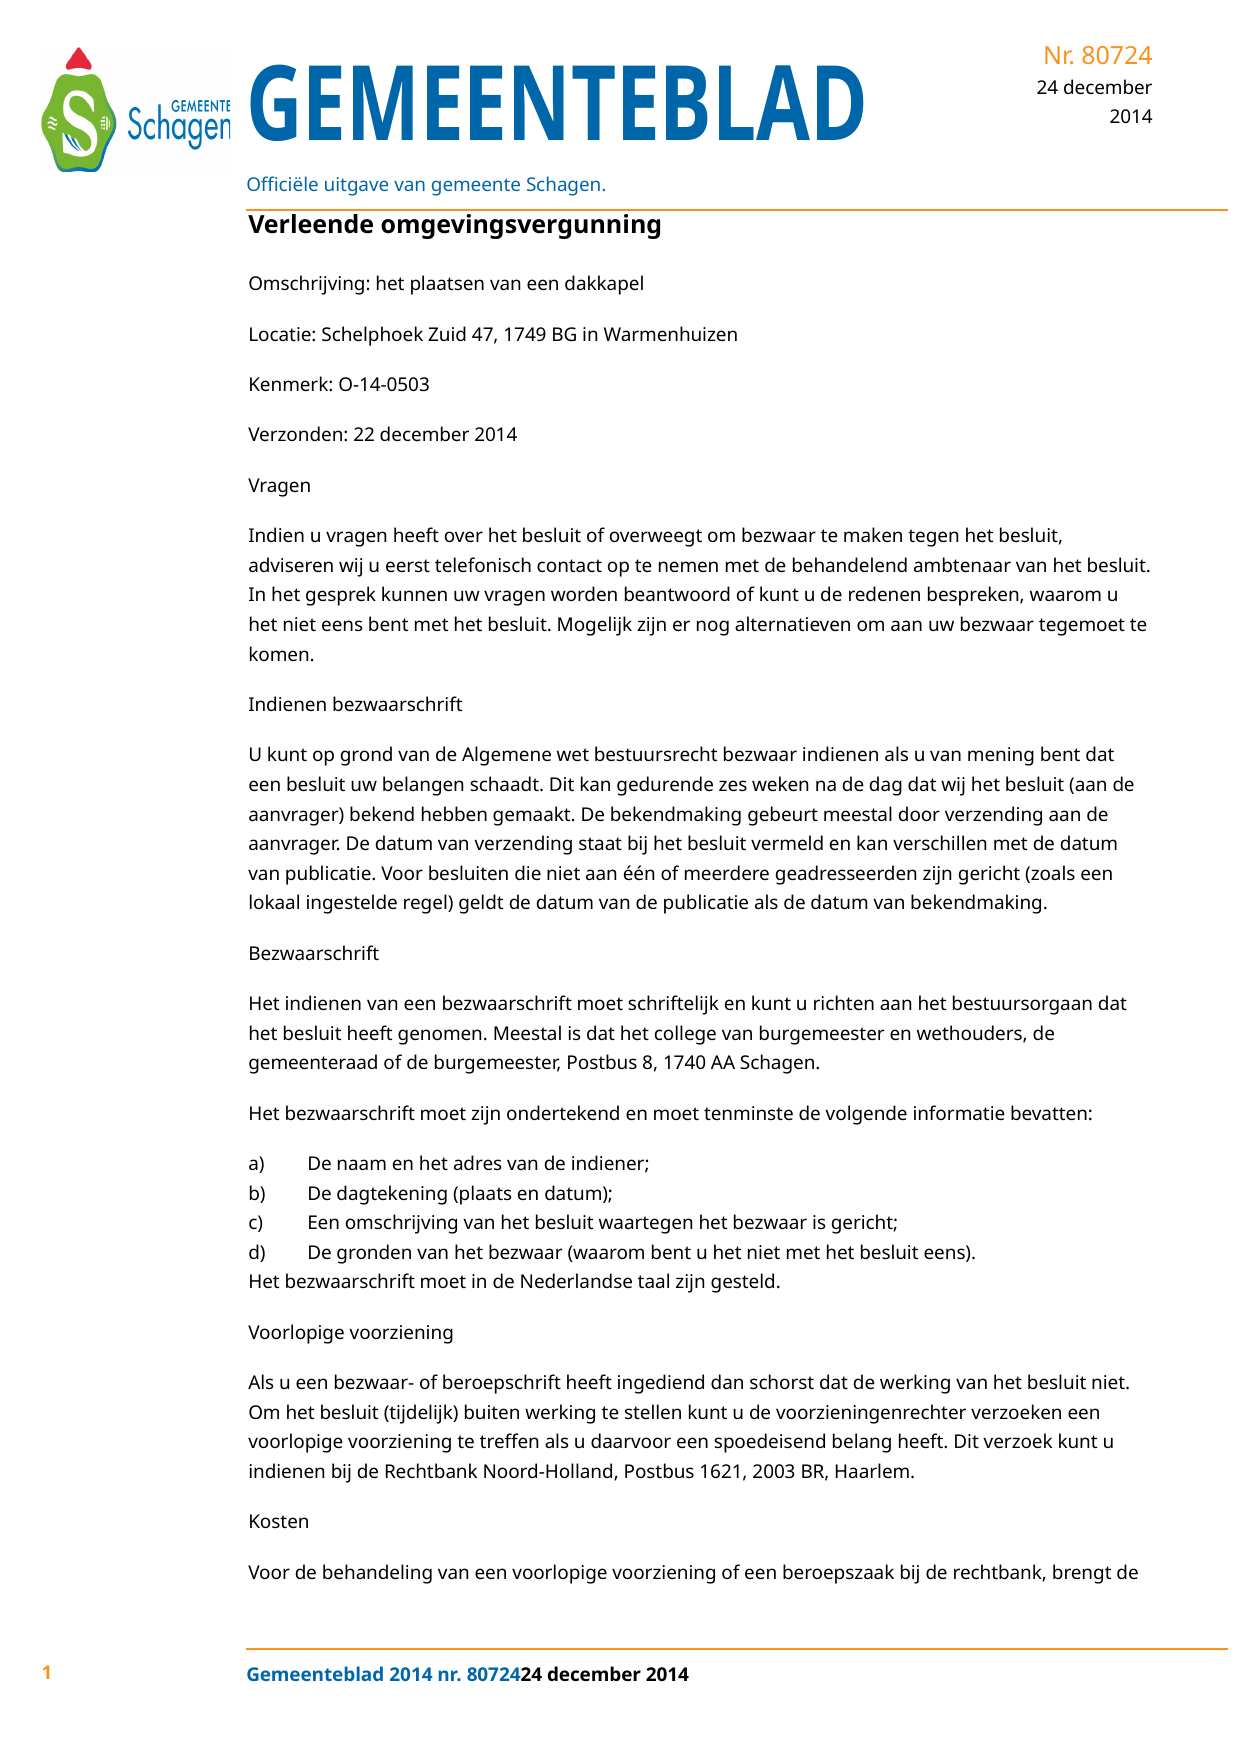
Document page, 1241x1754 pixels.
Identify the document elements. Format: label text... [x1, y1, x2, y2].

text Indien u vragen heeft over het besluit of overweegt om bezwaar te maken tegen het besluit, adviseren wij u eerst telefonisch contact op te nemen met de behandelend ambtenaar van het besluit. In het gesprek kunnen uw vragen worden beantwoord of kunt u de redenen bespreken, waarom u het niet eens bent met het besluit. Mogelijk zijn er nog alternatieven om aan uw bezwaar tegemoet te komen. [248, 522, 1152, 666]
text Als u een bezwaar- of beroepschrift heeft ingediend dan schorst dat de werking van het besluit niet. Om het besluit (tijdelijk) buiten werking te stellen kunt u de voorzieningenrechter verzoeken een voorlopige voorziening te treffen als u daarvoor een spoedeisend belang heeft. Dit verzoek kunt u indienen bij de Rechtbank Noord-Holland, Postbus 1621, 2003 BR, Haarlem. [248, 1369, 1152, 1484]
text Vragen [248, 472, 1152, 498]
list De gronden van het bezwaar (waarom bent u het niet met het besluit eens). [248, 1239, 1152, 1265]
text Omschrijving: het plaatsen van een dakkapel [248, 270, 1152, 296]
text Het indienen van een bezwaarschrift moet schriftelijk en kunt u richten aan het bestuursorgaan dat het besluit heeft genomen. Meestal is dat het college van burgemeester en wethouders, de gemeenteraad of de burgemeester, Postbus 8, 1740 AA Schagen. [248, 990, 1152, 1075]
text Bezwaarschrift [248, 940, 1152, 966]
list De dagtekening (plaats en datum); [248, 1180, 1152, 1206]
list Een omschrijving van het besluit waartegen het bezwaar is gericht; [248, 1209, 1152, 1235]
text Het bezwaarschrift moet zijn ondertekend en moet tenminste de volgende informatie bevatten: [248, 1100, 1152, 1126]
text Verzonden: 22 december 2014 [248, 422, 1152, 447]
text Indienen bezwaarschrift [248, 691, 1152, 717]
text Voor de behandeling van een voorlopige voorziening of een beroepszaak bij de rechtbank, brengt de [248, 1559, 1152, 1585]
text Kosten [248, 1509, 1152, 1534]
picture [41, 47, 231, 172]
text Kenmerk: O-14-0503 [248, 371, 1152, 397]
text Voorlopige voorziening [248, 1319, 1152, 1345]
list De naam en het adres van de indiener; [248, 1150, 1152, 1176]
text U kunt op grond van de Algemene wet bestuursrecht bezwaar indienen als u van mening bent dat een besluit uw belangen schaadt. Dit kan gedurende zes weken na de dag dat wij het besluit (aan de aanvrager) bekend hebben gemaakt. De bekendmaking gebeurt meestal door verzending aan de aanvrager. De datum van verzending staat bij het besluit vermeld en kan verschillen met de datum van publicatie. Voor besluiten die niet aan één of meerdere geadresseerden zijn gericht (zoals een lokaal ingestelde regel) geldt de datum van de publicatie als de datum van bekendmaking. [248, 742, 1152, 915]
text Het bezwaarschrift moet in de Nederlandse taal zijn gesteld. [248, 1269, 1152, 1294]
text Locatie: Schelphoek Zuid 47, 1749 BG in Warmenhuizen [248, 321, 1152, 346]
text Verleende omgevingsvergunning [248, 211, 1152, 241]
